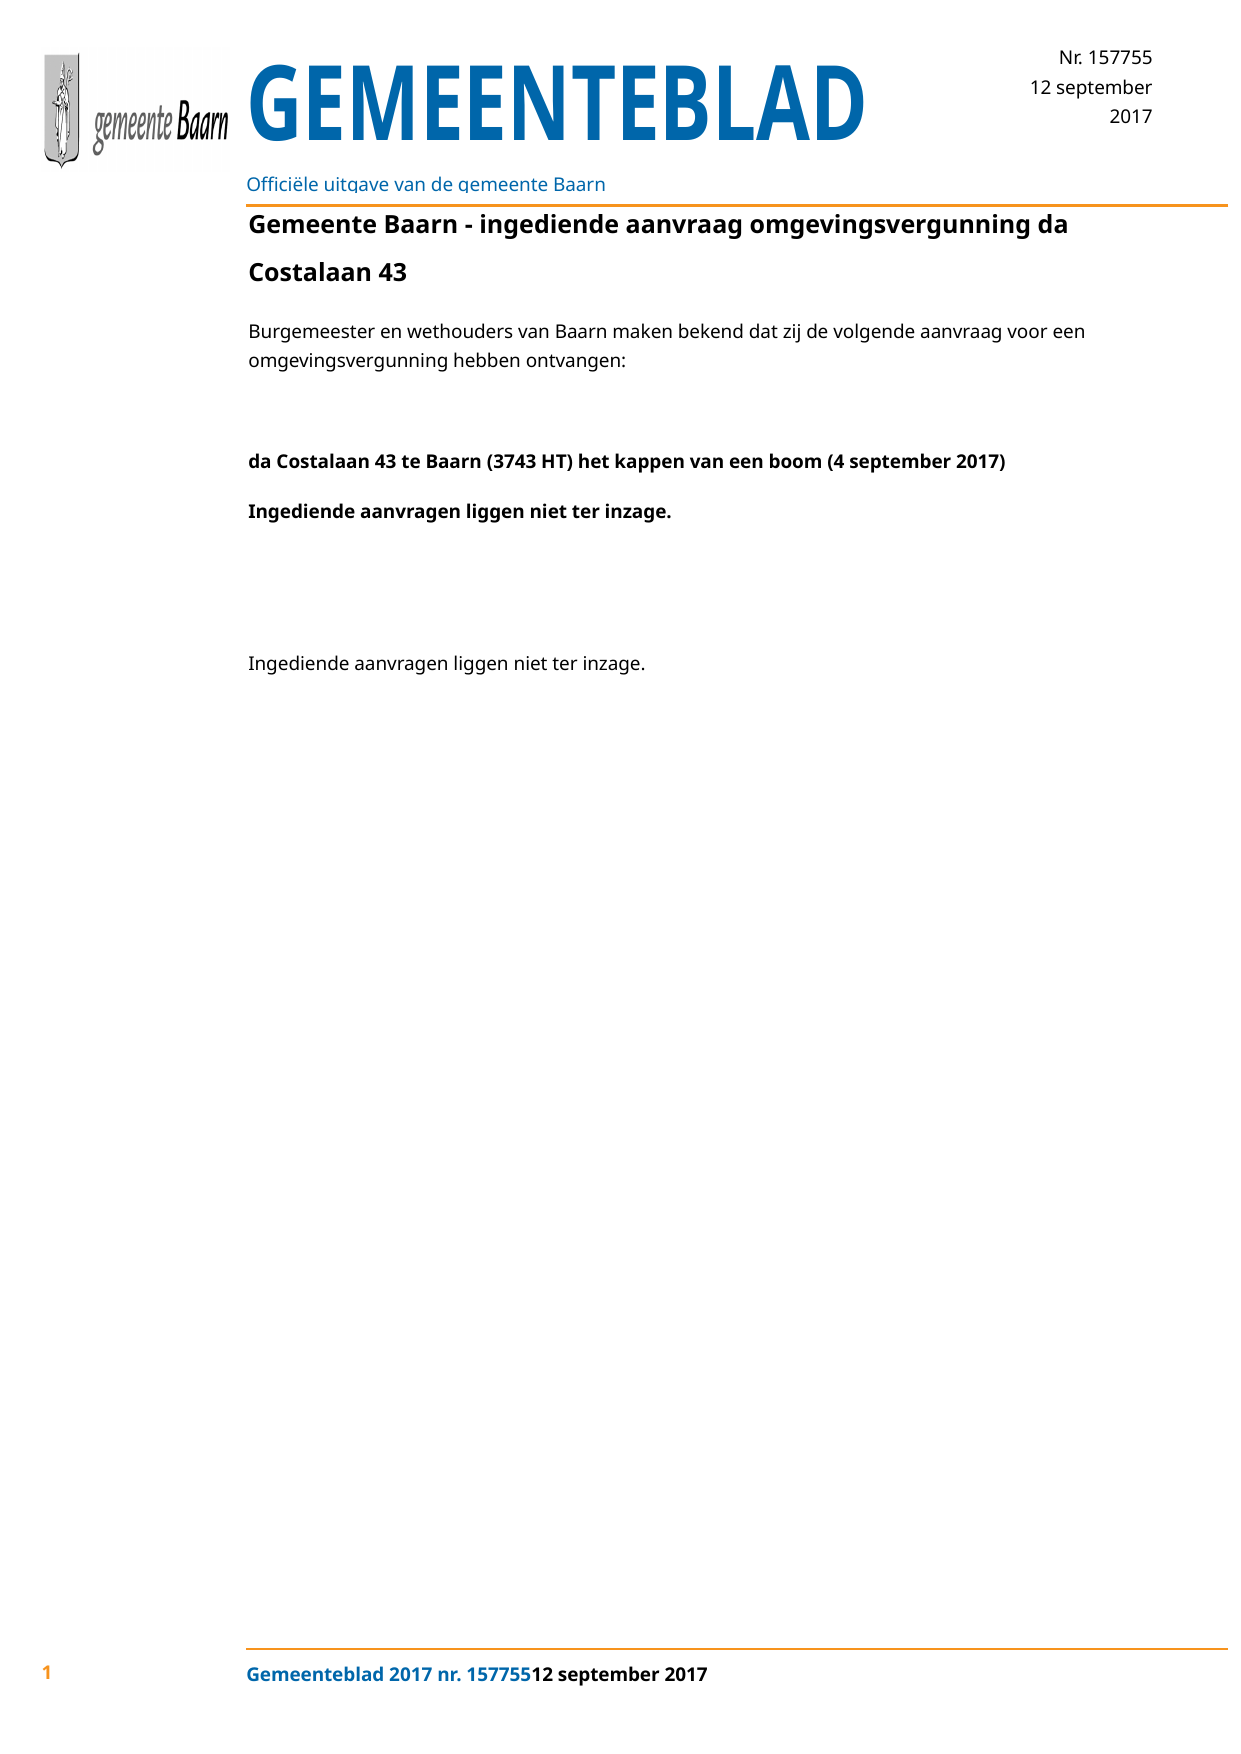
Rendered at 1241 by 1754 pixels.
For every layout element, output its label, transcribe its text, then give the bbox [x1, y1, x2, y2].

picture [41, 47, 231, 172]
text Ingediende aanvragen liggen niet ter inzage. [248, 499, 1152, 524]
text Gemeente Baarn - ingediende aanvraag omgevingsvergunning da Costalaan 43 [248, 207, 1152, 288]
text Burgemeester en wethouders van Baarn maken bekend dat zij de volgende aanvraag voor een omgevingsvergunning hebben ontvangen: [248, 318, 1152, 373]
text Ingediende aanvragen liggen niet ter inzage. [248, 650, 1152, 676]
text da Costalaan 43 te Baarn (3743 HT) het kappen van een boom (4 september 2017) [248, 448, 1152, 474]
